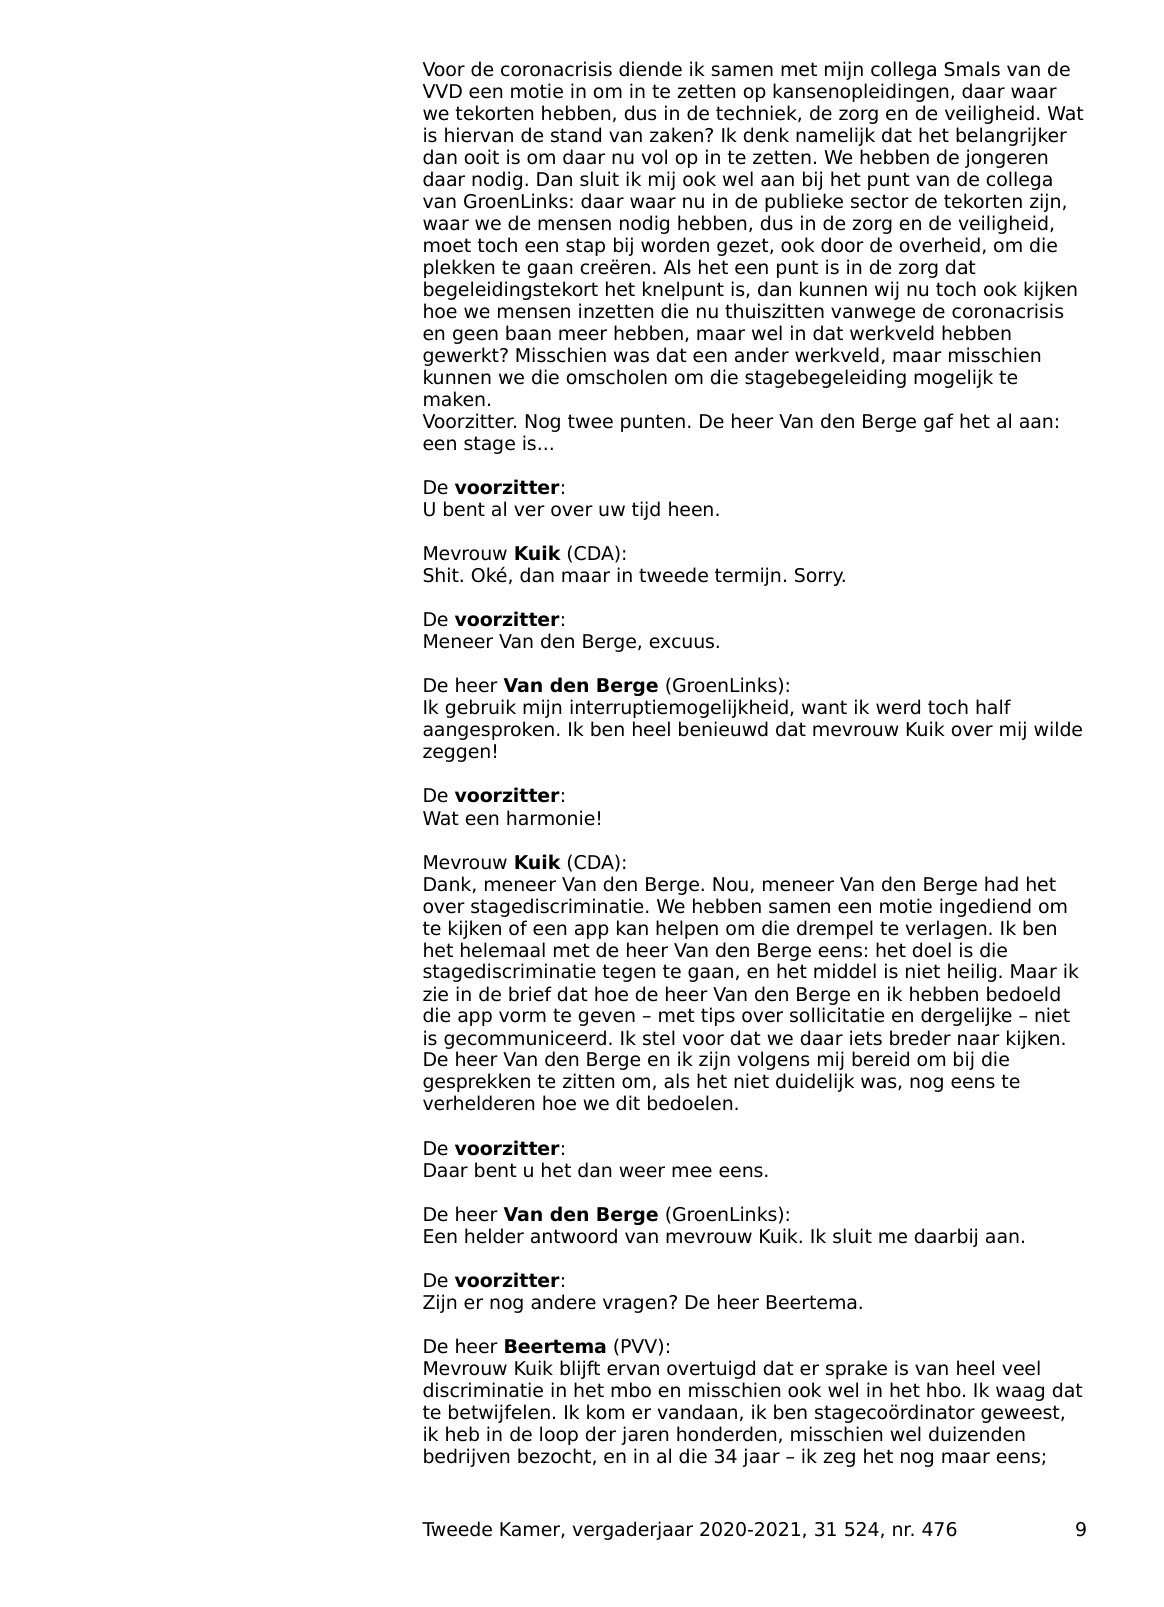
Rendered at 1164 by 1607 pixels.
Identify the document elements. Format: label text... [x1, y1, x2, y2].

text Meneer Van den Berge, excuus. [422, 631, 1087, 653]
text Zijn er nog andere vragen? De heer Beertema. [422, 1292, 1087, 1314]
text Voor de coronacrisis diende ik samen met mijn collega Smals van de VVD een motie in om in te zetten op kansenopleidingen, daar waar we tekorten hebben, dus in de techniek, de zorg en de veiligheid. Wat is hiervan de stand van zaken? Ik denk namelijk dat het belangrijker dan ooit is om daar nu vol op in te zetten. We hebben de jongeren daar nodig. Dan sluit ik mij ook wel aan bij het punt van de collega van GroenLinks: daar waar nu in de publieke sector de tekorten zijn, waar we de mensen nodig hebben, dus in de zorg en de veiligheid, moet toch een stap bij worden gezet, ook door de overheid, om die plekken te gaan creëren. Als het een punt is in de zorg dat begeleidingstekort het knelpunt is, dan kunnen wij nu toch ook kijken hoe we mensen inzetten die nu thuiszitten vanwege de coronacrisis en geen baan meer hebben, maar wel in dat werkveld hebben gewerkt? Misschien was dat een ander werkveld, maar misschien kunnen we die omscholen om die stagebegeleiding mogelijk te maken. [422, 59, 1087, 411]
text Dank, meneer Van den Berge. Nou, meneer Van den Berge had het over stagediscriminatie. We hebben samen een motie ingediend om te kijken of een app kan helpen om die drempel te verlagen. Ik ben het helemaal met de heer Van den Berge eens: het doel is die stagediscriminatie tegen te gaan, en het middel is niet heilig. Maar ik zie in de brief dat hoe de heer Van den Berge en ik hebben bedoeld die app vorm te geven – met tips over sollicitatie en dergelijke – niet is gecommuniceerd. Ik stel voor dat we daar iets breder naar kijken. De heer Van den Berge en ik zijn volgens mij bereid om bij die gesprekken te zitten om, als het niet duidelijk was, nog eens te verhelderen hoe we dit bedoelen. [422, 873, 1087, 1115]
text Mevrouw Kuik (CDA): [422, 852, 1087, 873]
text De heer Van den Berge (GroenLinks): [422, 675, 1087, 697]
text Mevrouw Kuik (CDA): [422, 543, 1087, 565]
text Een helder antwoord van mevrouw Kuik. Ik sluit me daarbij aan. [422, 1226, 1087, 1248]
text De heer Beertema (PVV): [422, 1336, 1087, 1358]
text Daar bent u het dan weer mee eens. [422, 1159, 1087, 1181]
text De voorzitter: [422, 1137, 1087, 1159]
text De voorzitter: [422, 609, 1087, 631]
text Shit. Oké, dan maar in tweede termijn. Sorry. [422, 565, 1087, 587]
text Wat een harmonie! [422, 807, 1087, 829]
text De heer Van den Berge (GroenLinks): [422, 1204, 1087, 1226]
text De voorzitter: [422, 477, 1087, 499]
text De voorzitter: [422, 1270, 1087, 1292]
text Ik gebruik mijn interruptiemogelijkheid, want ik werd toch half aangesproken. Ik ben heel benieuwd dat mevrouw Kuik over mij wilde zeggen! [422, 697, 1087, 763]
text Mevrouw Kuik blijft ervan overtuigd dat er sprake is van heel veel discriminatie in het mbo en misschien ook wel in het hbo. Ik waag dat te betwijfelen. Ik kom er vandaan, ik ben stagecoördinator geweest, ik heb in de loop der jaren honderden, misschien wel duizenden bedrijven bezocht, en in al die 34 jaar – ik zeg het nog maar eens; [422, 1358, 1087, 1468]
text Voorzitter. Nog twee punten. De heer Van den Berge gaf het al aan: een stage is... [422, 411, 1087, 455]
text De voorzitter: [422, 785, 1087, 807]
text U bent al ver over uw tijd heen. [422, 499, 1087, 521]
